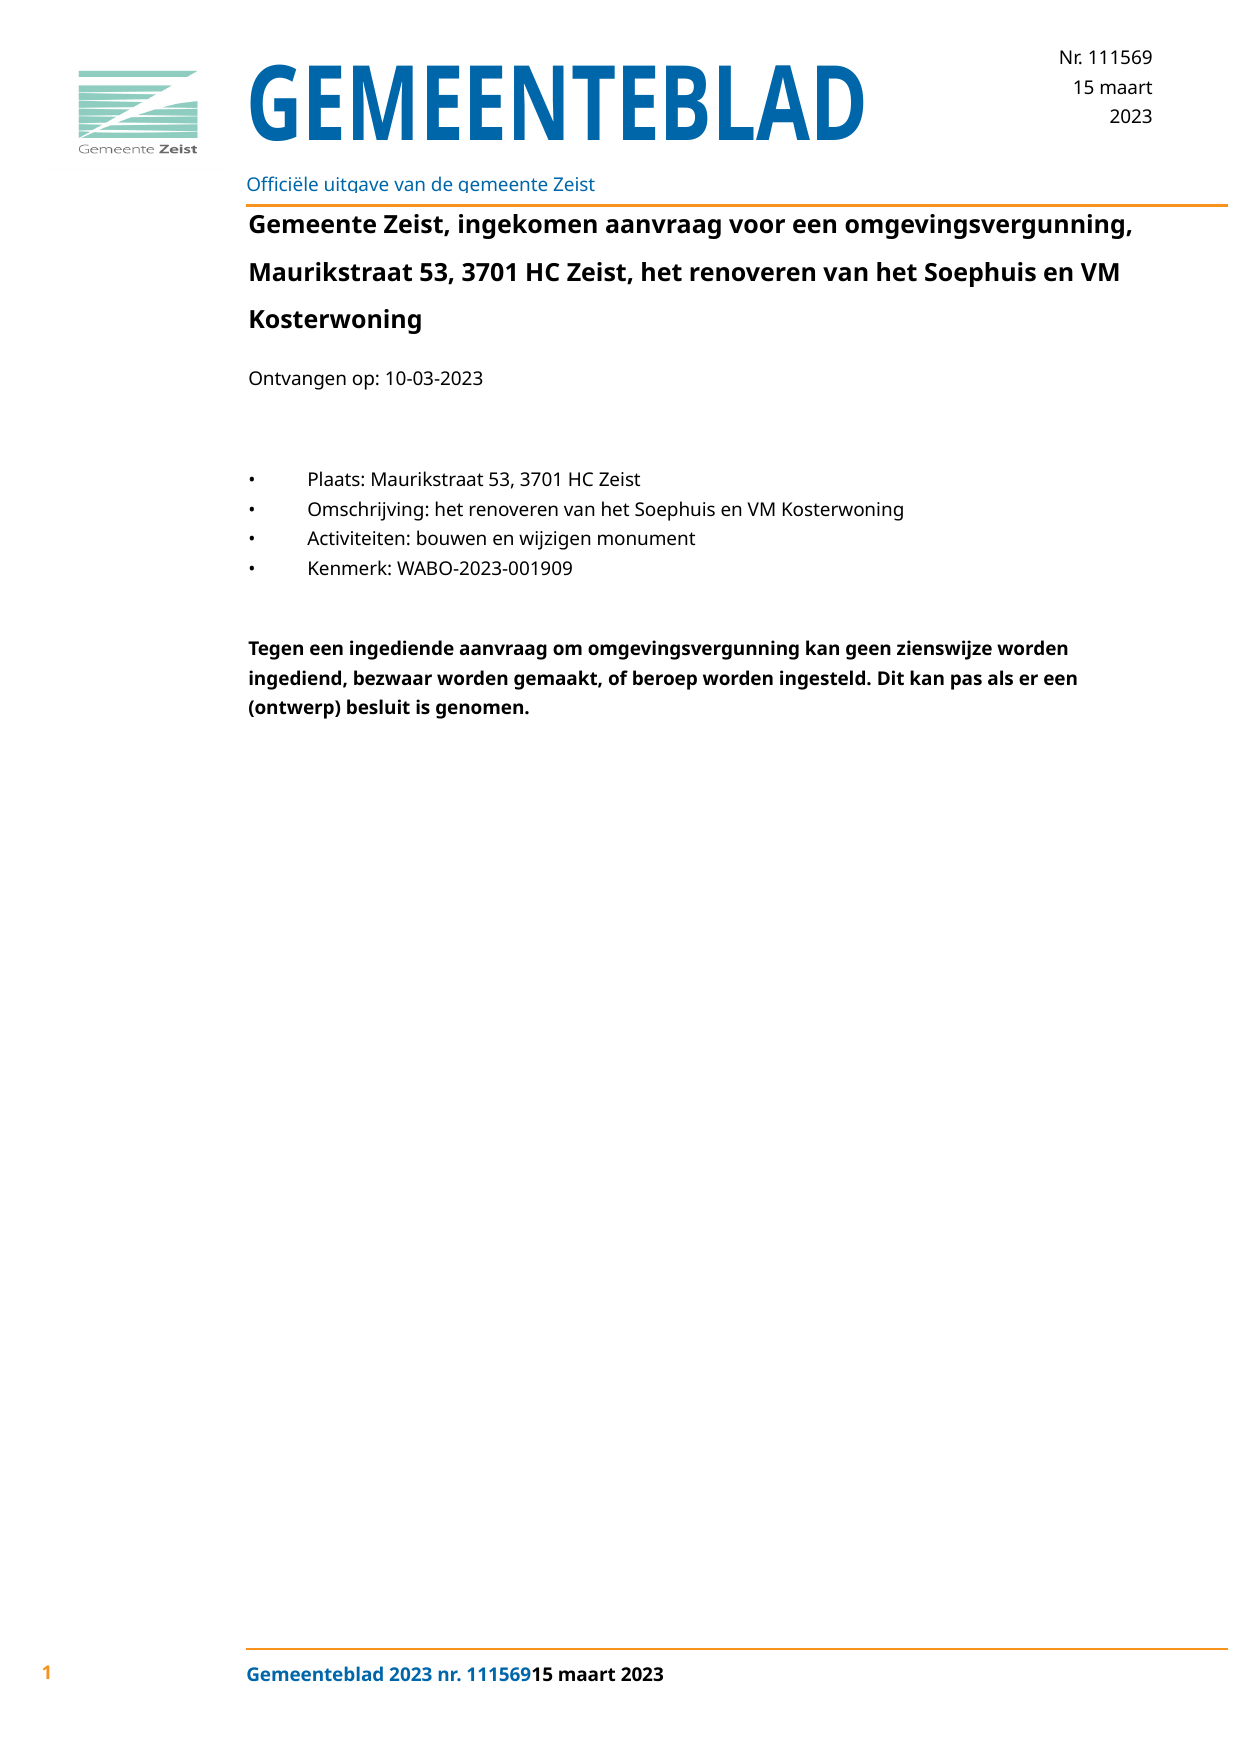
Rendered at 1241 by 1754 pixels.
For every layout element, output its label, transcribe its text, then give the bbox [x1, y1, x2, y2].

list Omschrijving: het renoveren van het Soephuis en VM Kosterwoning [248, 496, 1152, 522]
list Kenmerk: WABO-2023-001909 [248, 555, 1152, 581]
text Ontvangen op: 10-03-2023 [248, 366, 1152, 391]
text Gemeente Zeist, ingekomen aanvraag voor een omgevingsvergunning, Maurikstraat 53, 3701 HC Zeist, het renoveren van het Soephuis en VM Kosterwoning [248, 207, 1152, 336]
list Plaats: Maurikstraat 53, 3701 HC Zeist [248, 466, 1152, 492]
text Tegen een ingediende aanvraag om omgevingsvergunning kan geen zienswijze worden ingediend, bezwaar worden gemaakt, of beroep worden ingesteld. Dit kan pas als er een (ontwerp) besluit is genomen. [248, 635, 1152, 720]
list Activiteiten: bouwen en wijzigen monument [248, 526, 1152, 551]
picture [41, 47, 231, 172]
